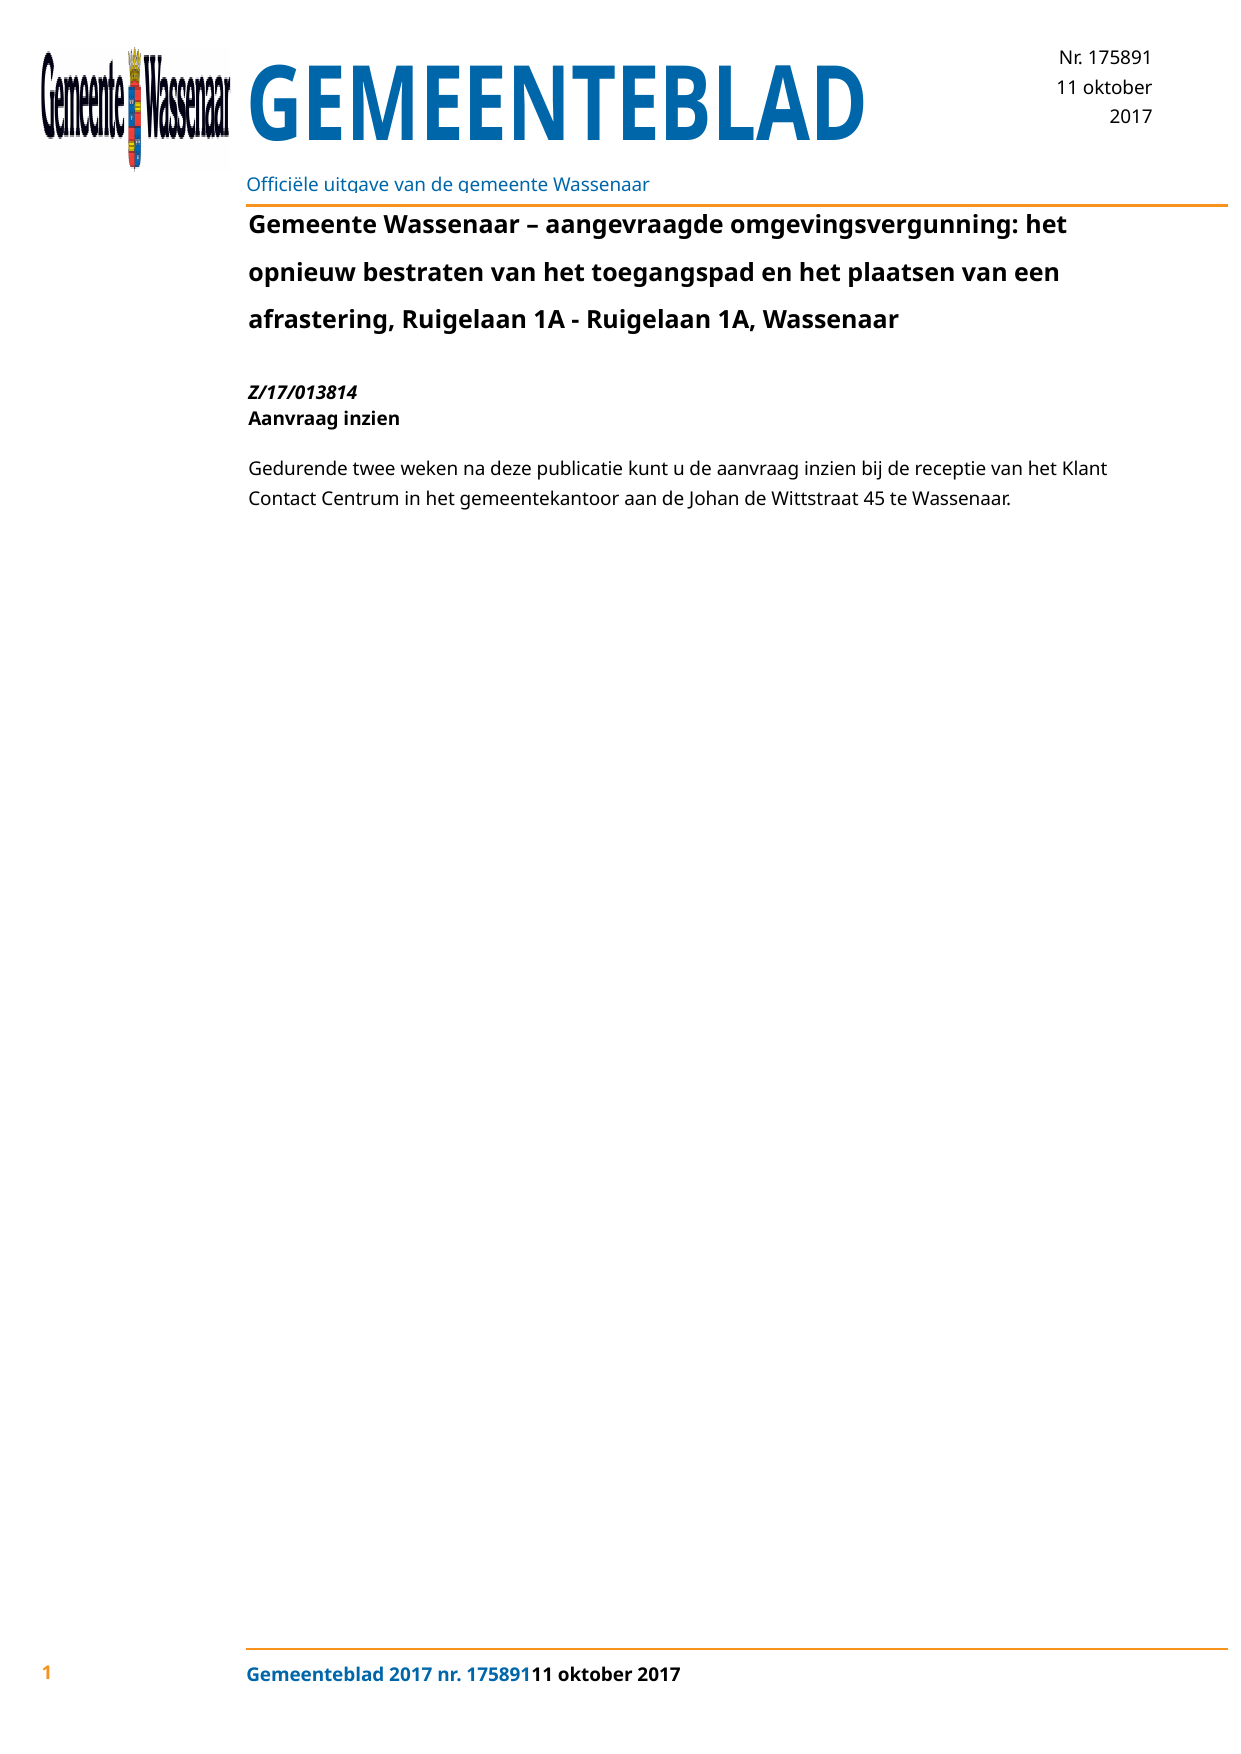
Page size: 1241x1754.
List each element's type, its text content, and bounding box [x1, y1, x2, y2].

text Gemeente Wassenaar – aangevraagde omgevingsvergunning: het opnieuw bestraten van het toegangspad en het plaatsen van een afrastering, Ruigelaan 1A - Ruigelaan 1A, Wassenaar [248, 207, 1152, 336]
text Gedurende twee weken na deze publicatie kunt u de aanvraag inzien bij de receptie van het Klant Contact Centrum in het gemeentekantoor aan de Johan de Wittstraat 45 te Wassenaar. [248, 455, 1152, 511]
picture [41, 47, 231, 172]
text Z/17/013814 [248, 379, 1152, 405]
text Aanvraag inzien [248, 405, 1152, 431]
